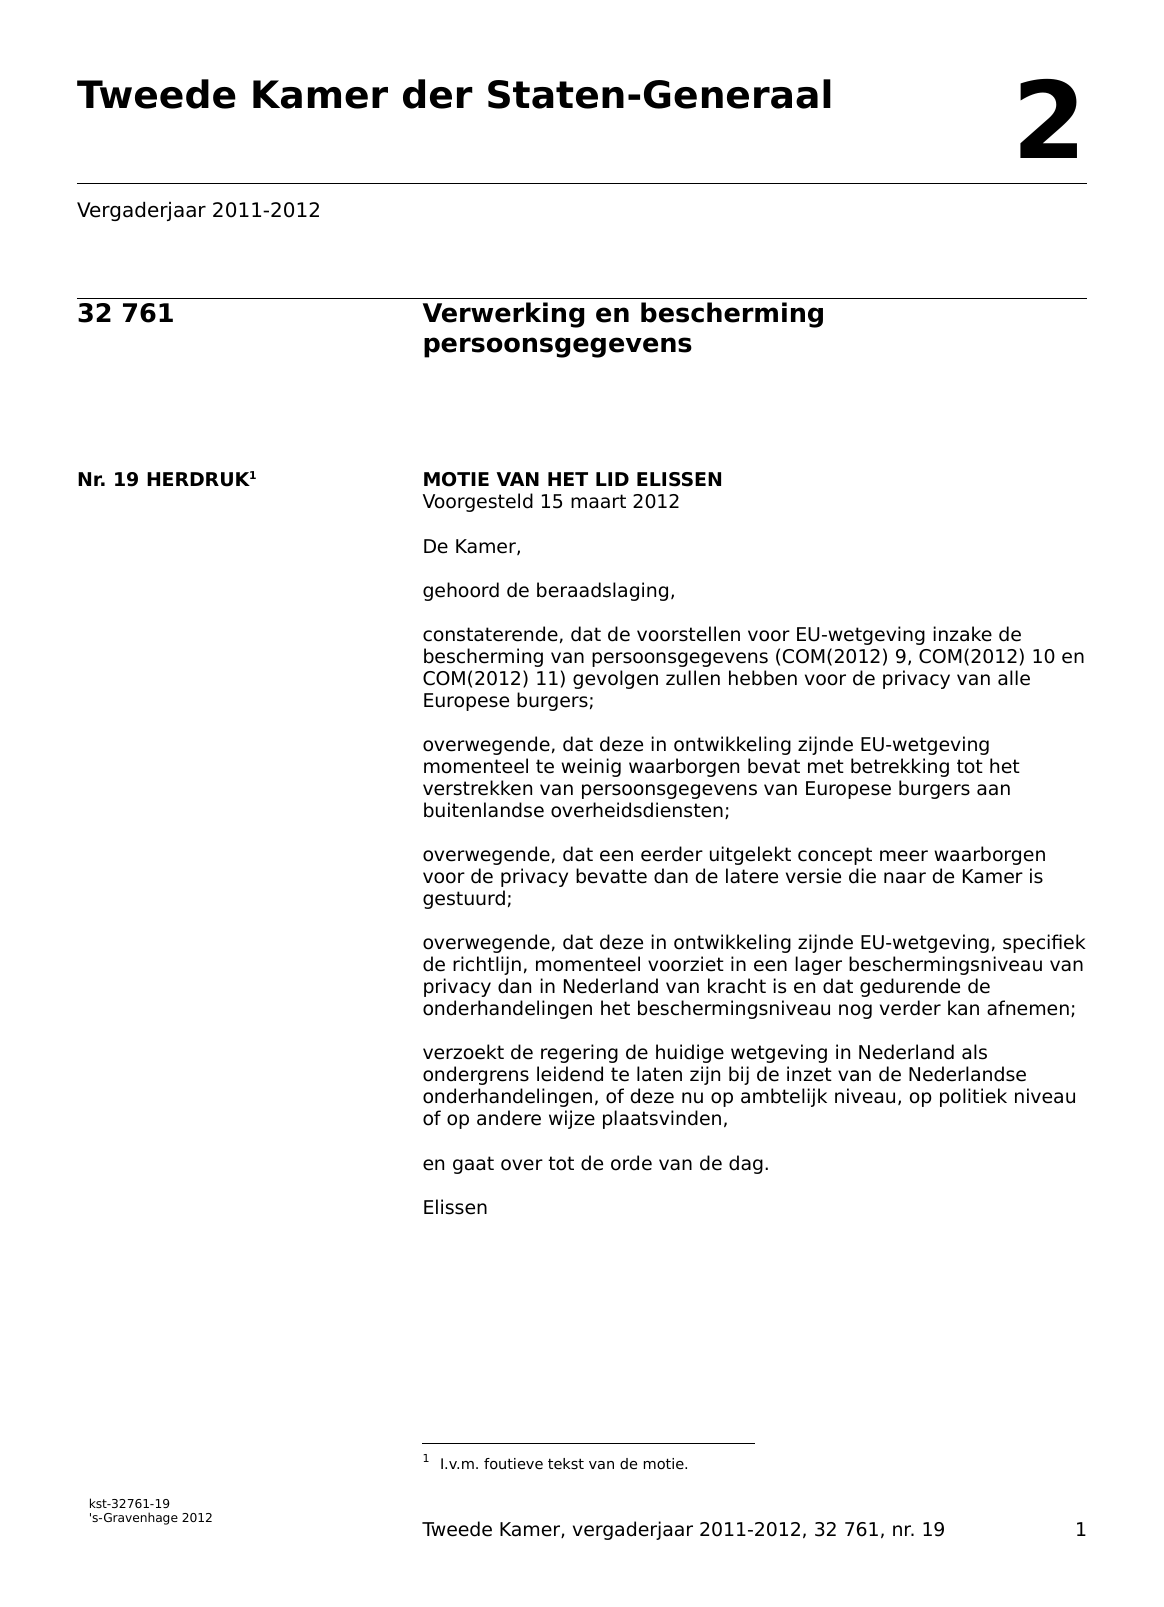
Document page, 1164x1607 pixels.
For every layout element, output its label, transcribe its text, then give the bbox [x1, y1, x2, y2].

text en gaat over tot de orde van de dag. [422, 1152, 1087, 1174]
text verzoekt de regering de huidige wetgeving in Nederland als ondergrens leidend te laten zijn bij de inzet van de Nederlandse onderhandelingen, of deze nu op ambtelijk niveau, op politiek niveau of op andere wijze plaatsvinden, [422, 1042, 1087, 1130]
text I.v.m. foutieve tekst van de motie. [422, 1452, 1087, 1474]
text constaterende, dat de voorstellen voor EU-wetgeving inzake de bescherming van persoonsgegevens (COM(2012) 9, COM(2012) 10 en COM(2012) 11) gevolgen zullen hebben voor de privacy van alle Europese burgers; [422, 624, 1087, 712]
text 's-Gravenhage 2012 [88, 1511, 323, 1525]
subtitle 32 761 Verwerking en bescherming persoonsgegevens [77, 299, 1087, 358]
table_header 2 [886, 59, 1087, 183]
text Elissen [422, 1197, 1087, 1218]
text Voorgesteld 15 maart 2012 [422, 491, 1087, 513]
text overwegende, dat een eerder uitgelekt concept meer waarborgen voor de privacy bevatte dan de latere versie die naar de Kamer is gestuurd; [422, 844, 1087, 910]
text kst-32761-19 [88, 1497, 323, 1511]
text De Kamer, [422, 536, 1087, 557]
text gehoord de beraadslaging, [422, 580, 1087, 602]
table_cell Vergaderjaar 2011-2012 [77, 184, 1087, 298]
text overwegende, dat deze in ontwikkeling zijnde EU-wetgeving momenteel te weinig waarborgen bevat met betrekking tot het verstrekken van persoonsgegevens van Europese burgers aan buitenlandse overheidsdiensten; [422, 734, 1087, 822]
subtitle Nr. 19 HERDRUK MOTIE VAN HET LID ELISSEN [77, 469, 1087, 491]
text overwegende, dat deze in ontwikkeling zijnde EU-wetgeving, specifiek de richtlijn, momenteel voorziet in een lager beschermingsniveau van privacy dan in Nederland van kracht is en dat gedurende de onderhandelingen het beschermingsniveau nog verder kan afnemen; [422, 932, 1087, 1020]
table_header Tweede Kamer der Staten-Generaal [77, 59, 886, 183]
